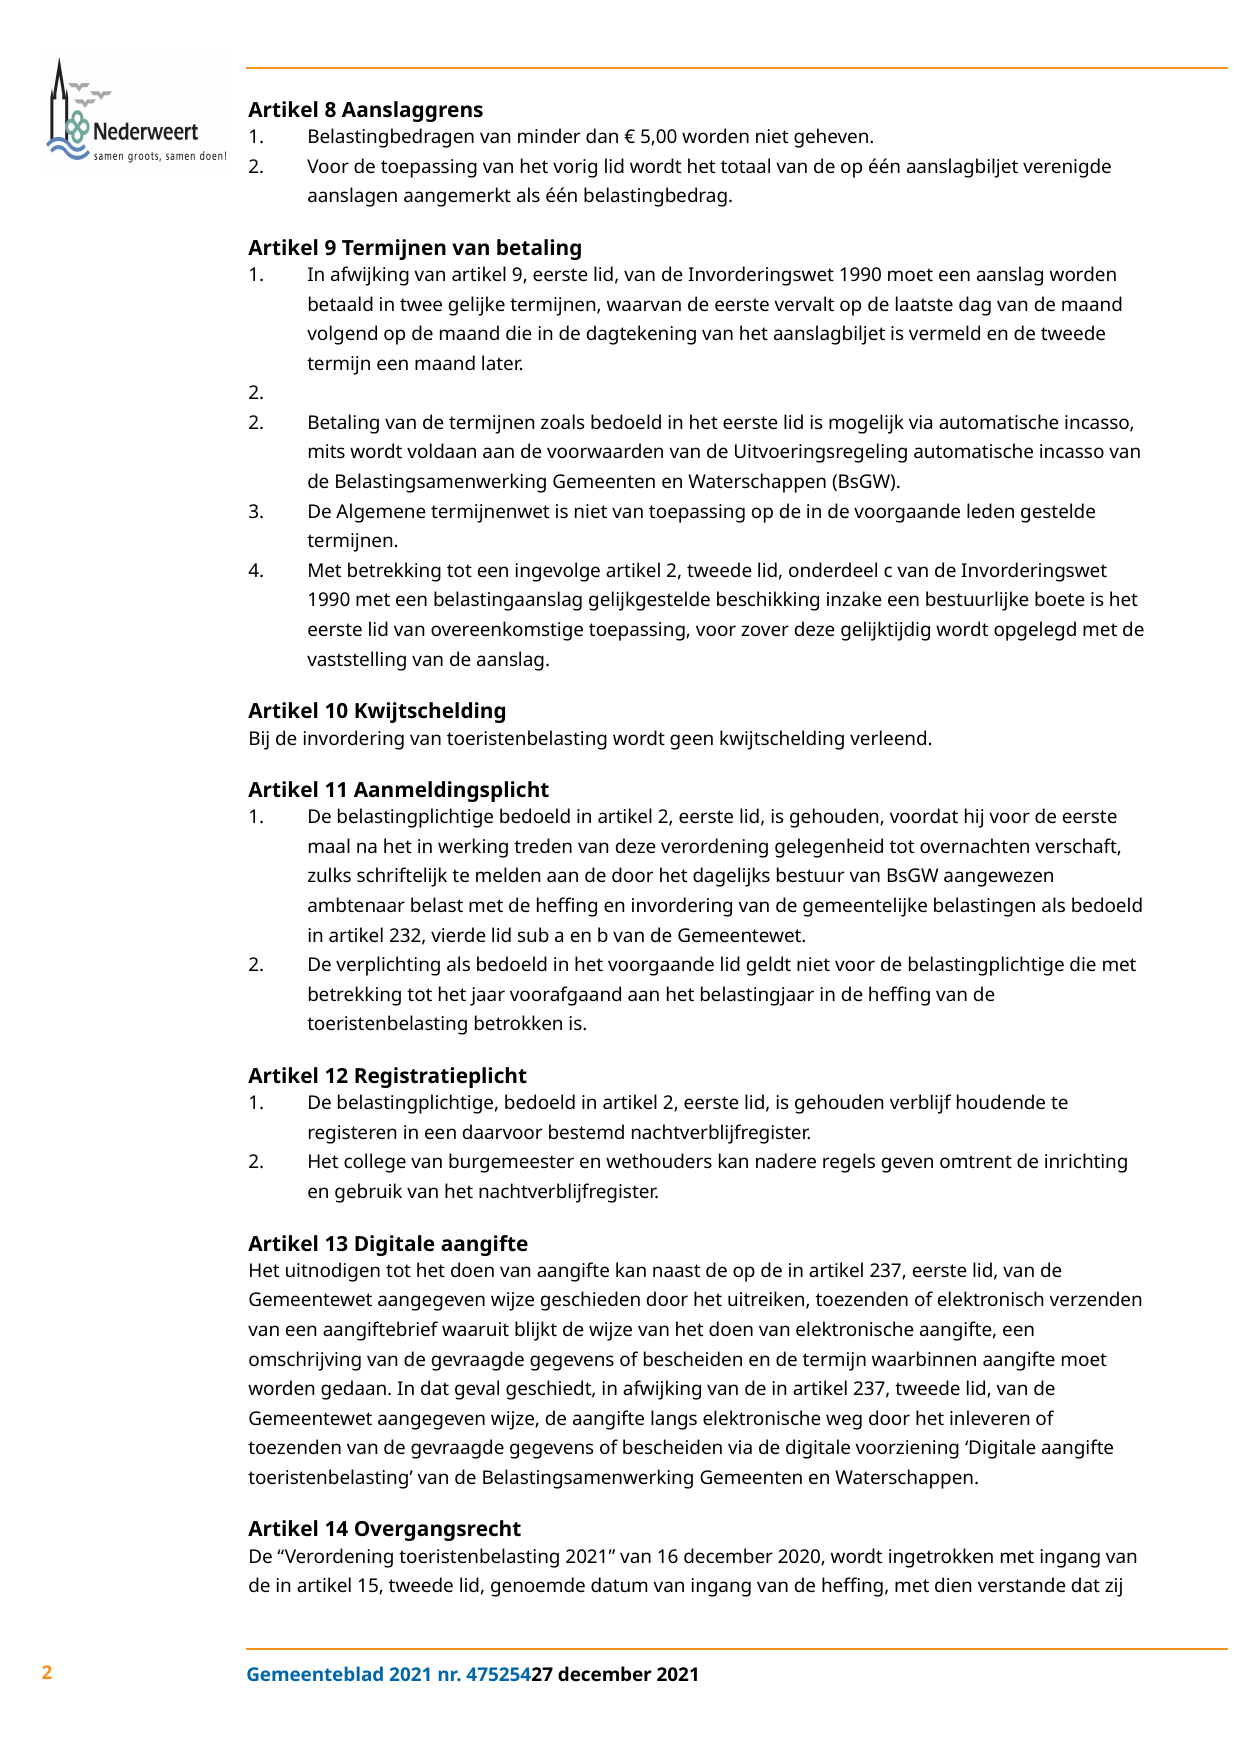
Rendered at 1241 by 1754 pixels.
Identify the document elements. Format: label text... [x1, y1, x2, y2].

text Bij de invordering van toeristenbelasting wordt geen kwijtschelding verleend. [248, 725, 1152, 750]
list Met betrekking tot een ingevolge artikel 2, tweede lid, onderdeel c van de Invorderingswet 1990 met een belastingaanslag gelijkgestelde beschikking inzake een bestuurlijke boete is het eerste lid van overeenkomstige toepassing, voor zover deze gelijktijdig wordt opgelegd met de vaststelling van de aanslag. [248, 557, 1152, 672]
text Artikel 9 Termijnen van betaling [248, 233, 1152, 261]
list De Algemene termijnenwet is niet van toepassing op de in de voorgaande leden gestelde termijnen. [248, 498, 1152, 553]
text Artikel 12 Registratieplicht [248, 1061, 1152, 1089]
text Artikel 8 Aanslaggrens [248, 95, 1152, 123]
list De verplichting als bedoeld in het voorgaande lid geldt niet voor de belastingplichtige die met betrekking tot het jaar voorafgaand aan het belastingjaar in de heffing van de toeristenbelasting betrokken is. [248, 951, 1152, 1036]
text Artikel 13 Digitale aangifte [248, 1229, 1152, 1257]
text De “Verordening toeristenbelasting 2021” van 16 december 2020, wordt ingetrokken met ingang van de in artikel 15, tweede lid, genoemde datum van ingang van de heffing, met dien verstande dat zij [248, 1543, 1152, 1598]
text Artikel 10 Kwijtschelding [248, 696, 1152, 725]
text Artikel 14 Overgangsrecht [248, 1514, 1152, 1543]
list Voor de toepassing van het vorig lid wordt het totaal van de op één aanslagbiljet verenigde aanslagen aangemerkt als één belastingbedrag. [248, 153, 1152, 208]
picture [41, 47, 231, 172]
text Het uitnodigen tot het doen van aangifte kan naast de op de in artikel 237, eerste lid, van de Gemeentewet aangegeven wijze geschieden door het uitreiken, toezenden of elektronisch verzenden van een aangiftebrief waaruit blijkt de wijze van het doen van elektronische aangifte, een omschrijving van de gevraagde gegevens of bescheiden en de termijn waarbinnen aangifte moet worden gedaan. In dat geval geschiedt, in afwijking van de in artikel 237, tweede lid, van de Gemeentewet aangegeven wijze, de aangifte langs elektronische weg door het inleveren of toezenden van de gevraagde gegevens of bescheiden via de digitale voorziening ‘Digitale aangifte toeristenbelasting’ van de Belastingsamenwerking Gemeenten en Waterschappen. [248, 1257, 1152, 1490]
list De belastingplichtige bedoeld in artikel 2, eerste lid, is gehouden, voordat hij voor de eerste maal na het in werking treden van deze verordening gelegenheid tot overnachten verschaft, zulks schriftelijk te melden aan de door het dagelijks bestuur van BsGW aangewezen ambtenaar belast met de heffing en invordering van de gemeentelijke belastingen als bedoeld in artikel 232, vierde lid sub a en b van de Gemeentewet. [248, 803, 1152, 948]
list Belastingbedragen van minder dan € 5,00 worden niet geheven. [248, 123, 1152, 149]
list In afwijking van artikel 9, eerste lid, van de Invorderingswet 1990 moet een aanslag worden betaald in twee gelijke termijnen, waarvan de eerste vervalt op de laatste dag van de maand volgend op de maand die in de dagtekening van het aanslagbiljet is vermeld en de tweede termijn een maand later. [248, 261, 1152, 376]
list Het college van burgemeester en wethouders kan nadere regels geven omtrent de inrichting en gebruik van het nachtverblijfregister. [248, 1149, 1152, 1204]
list De belastingplichtige, bedoeld in artikel 2, eerste lid, is gehouden verblijf houdende te registeren in een daarvoor bestemd nachtverblijfregister. [248, 1089, 1152, 1145]
text Artikel 11 Aanmeldingsplicht [248, 775, 1152, 803]
list Betaling van de termijnen zoals bedoeld in het eerste lid is mogelijk via automatische incasso, mits wordt voldaan aan de voorwaarden van de Uitvoeringsregeling automatische incasso van de Belastingsamenwerking Gemeenten en Waterschappen (BsGW). [248, 409, 1152, 494]
